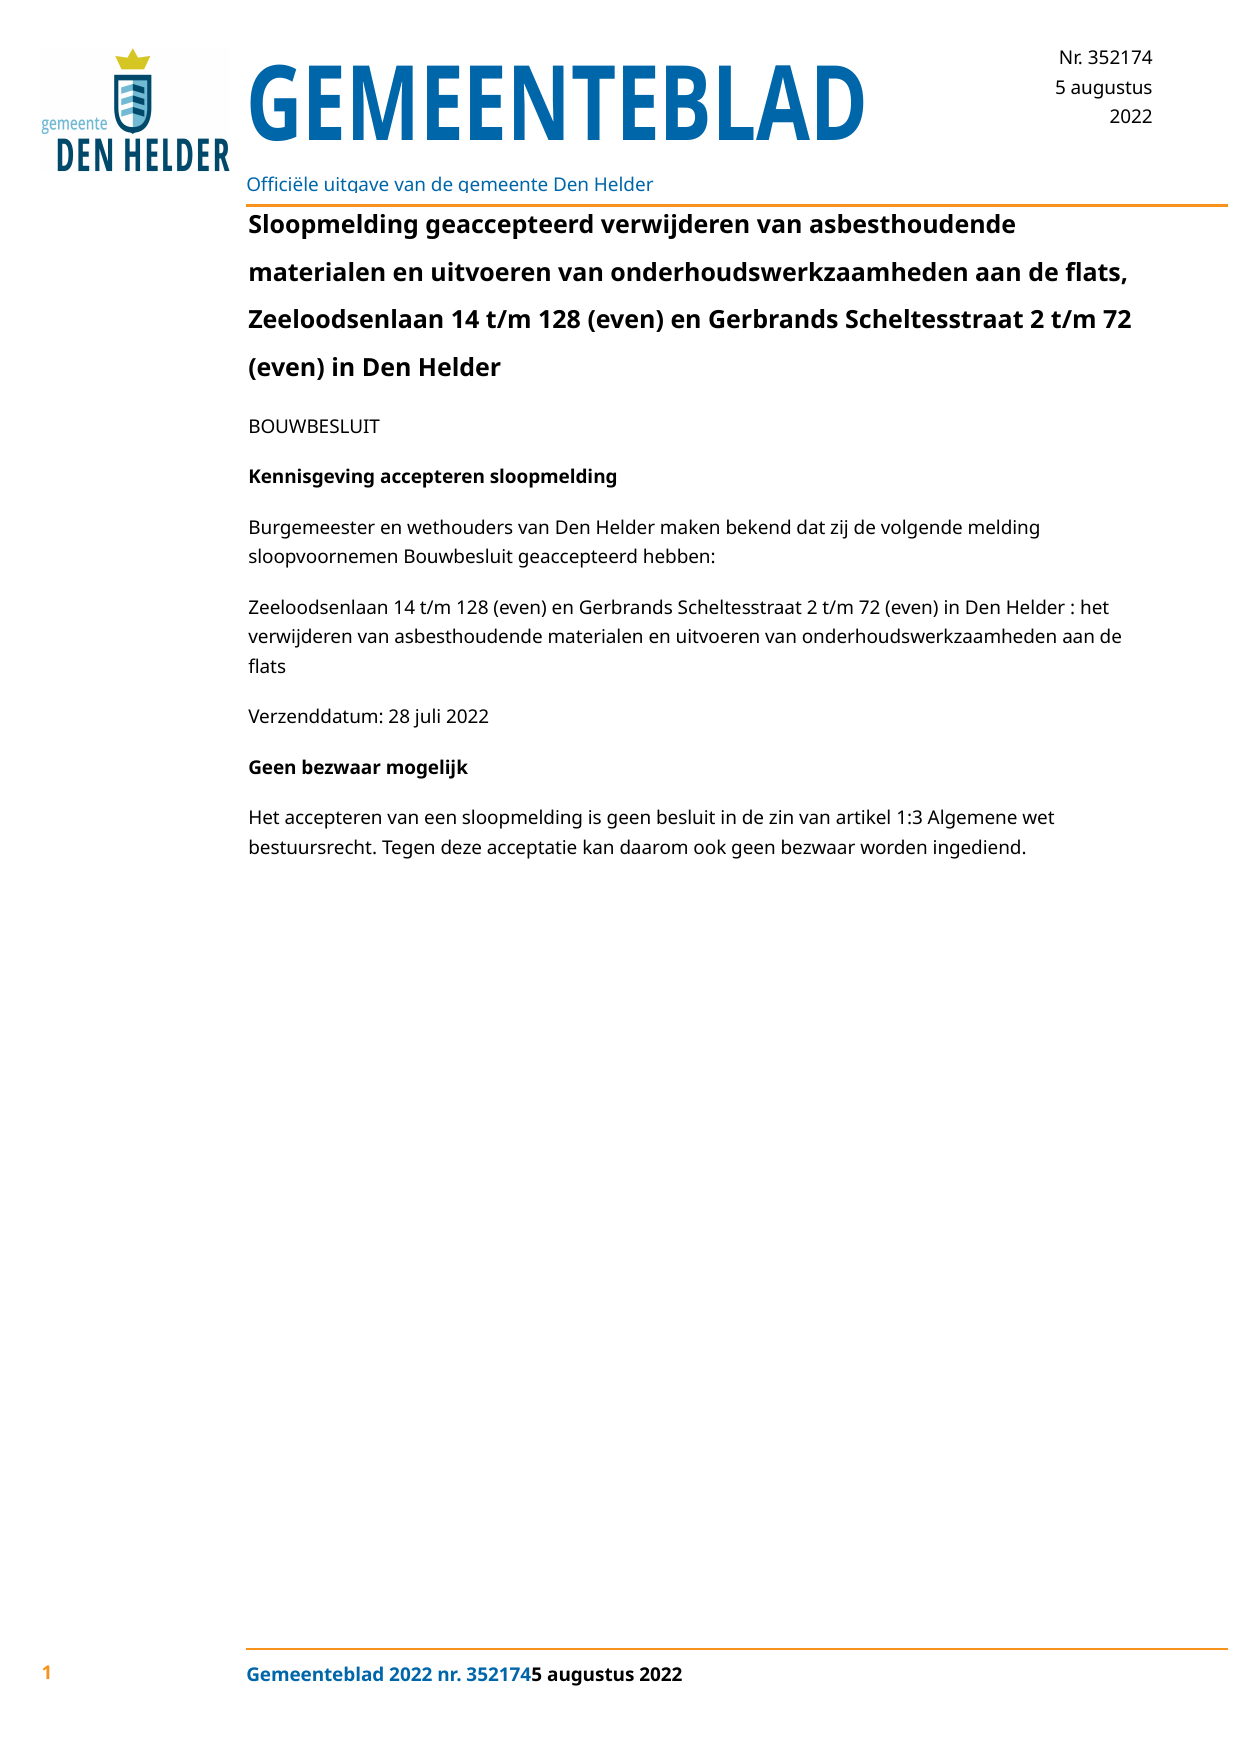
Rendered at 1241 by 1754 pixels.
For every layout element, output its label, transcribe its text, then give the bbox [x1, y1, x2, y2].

picture [182, 144, 187, 165]
picture [130, 157, 135, 172]
text Het accepteren van een sloopmelding is geen besluit in de zin van artikel 1:3 Algemene wet bestuursrecht. Tegen deze acceptatie kan daarom ook geen bezwaar worden ingediend. [248, 804, 1152, 860]
text Sloopmelding geaccepteerd verwijderen van asbesthoudende materialen en uitvoeren van onderhoudswerkzaamheden aan de flats, Zeeloodsenlaan 14 t/m 128 (even) en Gerbrands Scheltesstraat 2 t/m 72 (even) in Den Helder [248, 207, 1152, 384]
picture [41, 47, 231, 172]
text Verzenddatum: 28 juli 2022 [248, 703, 1152, 729]
text BOUWBESLUIT [248, 413, 1152, 439]
text Kennisgeving accepteren sloopmelding [248, 463, 1152, 489]
picture [220, 160, 224, 172]
text Burgemeester en wethouders van Den Helder maken bekend dat zij de volgende melding sloopvoornemen Bouwbesluit geaccepteerd hebben: [248, 514, 1152, 569]
picture [63, 144, 68, 165]
text Geen bezwaar mogelijk [248, 754, 1152, 780]
picture [100, 154, 106, 172]
text Zeeloodsenlaan 14 t/m 128 (even) en Gerbrands Scheltesstraat 2 t/m 72 (even) in Den Helder : het verwijderen van asbesthoudende materialen en uitvoeren van onderhoudswerkzaamheden aan de flats [248, 594, 1152, 679]
